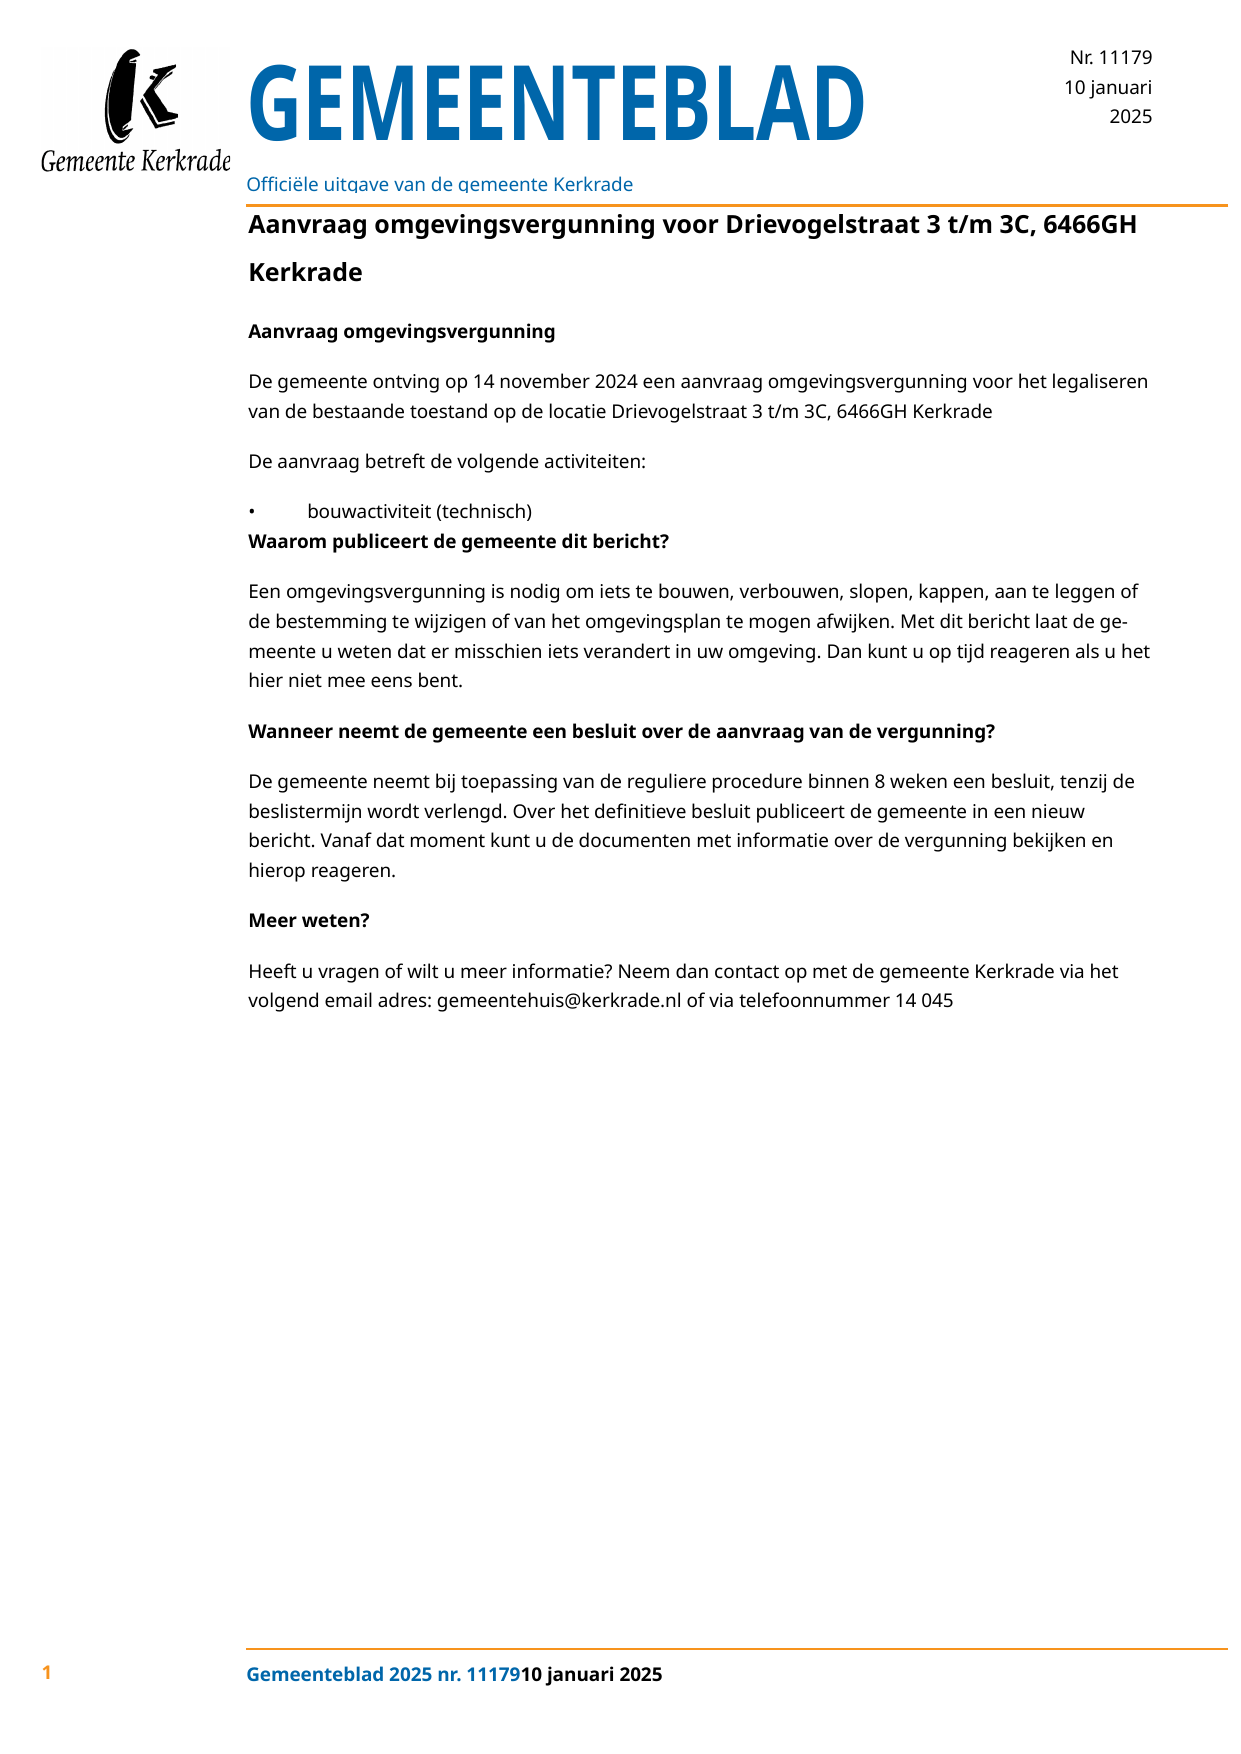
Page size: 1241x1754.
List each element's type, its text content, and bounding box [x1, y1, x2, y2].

text Aanvraag omgevingsvergunning [248, 318, 1152, 344]
list bouwactiviteit (technisch) [248, 499, 1152, 524]
picture [41, 47, 231, 172]
text Waarom publiceert de gemeente dit bericht? [248, 528, 1152, 554]
text Aanvraag omgevingsvergunning voor Drievogelstraat 3 t/m 3C, 6466GH Kerkrade [248, 207, 1152, 288]
text De gemeente ontving op 14 november 2024 een aanvraag omgevingsvergunning voor het legaliseren van de bestaande toestand op de locatie Drievogelstraat 3 t/m 3C, 6466GH Kerkrade [248, 368, 1152, 424]
text De aanvraag betreft de volgende activiteiten: [248, 448, 1152, 474]
text Een omgevingsvergunning is nodig om iets te bouwen, verbouwen, slopen, kappen, aan te leggen of de bestemming te wijzigen of van het omgevingsplan te mogen afwijken. Met dit bericht laat de ge- meente u weten dat er misschien iets verandert in uw omgeving. Dan kunt u op tijd reageren als u het hier niet mee eens bent. [248, 579, 1152, 693]
text De gemeente neemt bij toepassing van de reguliere procedure binnen 8 weken een besluit, tenzij de beslistermijn wordt verlengd. Over het definitieve besluit publiceert de gemeente in een nieuw bericht. Vanaf dat moment kunt u de documenten met informatie over de vergunning bekijken en hierop reageren. [248, 768, 1152, 883]
text Wanneer neemt de gemeente een besluit over de aanvraag van de vergunning? [248, 718, 1152, 744]
text Meer weten? [248, 907, 1152, 933]
text Heeft u vragen of wilt u meer informatie? Neem dan contact op met de gemeente Kerkrade via het volgend email adres: gemeentehuis@kerkrade.nl of via telefoonnummer 14 045 [248, 958, 1152, 1013]
